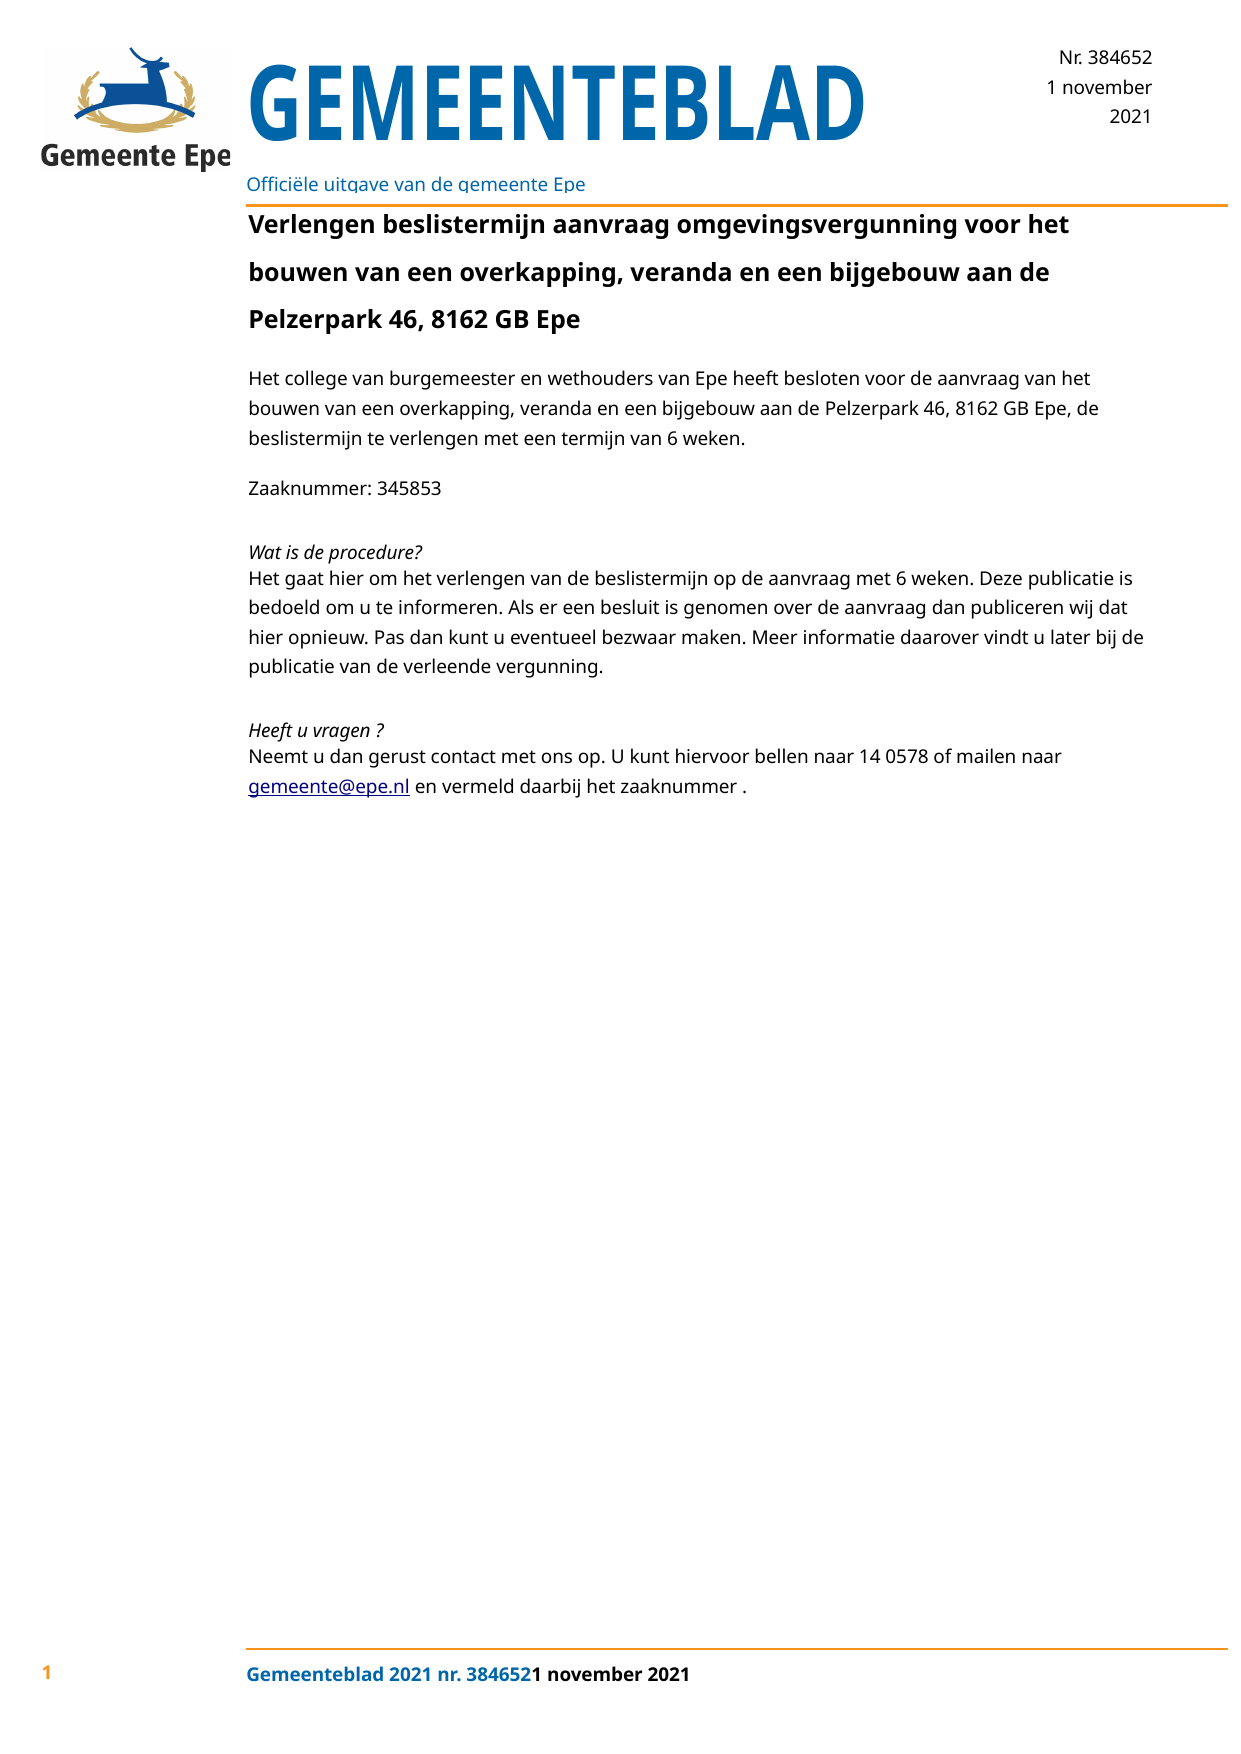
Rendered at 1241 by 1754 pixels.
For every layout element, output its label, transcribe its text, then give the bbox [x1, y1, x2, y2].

text Wat is de procedure? [248, 539, 1152, 565]
text Het college van burgemeester en wethouders van Epe heeft besloten voor de aanvraag van het bouwen van een overkapping, veranda en een bijgebouw aan de Pelzerpark 46, 8162 GB Epe, de beslistermijn te verlengen met een termijn van 6 weken. [248, 366, 1152, 450]
text Het gaat hier om het verlengen van de beslistermijn op de aanvraag met 6 weken. Deze publicatie is bedoeld om u te informeren. Als er een besluit is genomen over de aanvraag dan publiceren wij dat hier opnieuw. Pas dan kunt u eventueel bezwaar maken. Meer informatie daarover vindt u later bij de publicatie van de verleende vergunning. [248, 565, 1152, 679]
text Verlengen beslistermijn aanvraag omgevingsvergunning voor het bouwen van een overkapping, veranda en een bijgebouw aan de Pelzerpark 46, 8162 GB Epe [248, 207, 1152, 336]
text Neemt u dan gerust contact met ons op. U kunt hiervoor bellen naar 14 0578 of mailen naar gemeente@epe.nl en vermeld daarbij het zaaknummer . [248, 743, 1152, 798]
text Heeft u vragen ? [248, 717, 1152, 743]
picture [41, 47, 231, 172]
text Zaaknummer: 345853 [248, 475, 1152, 501]
